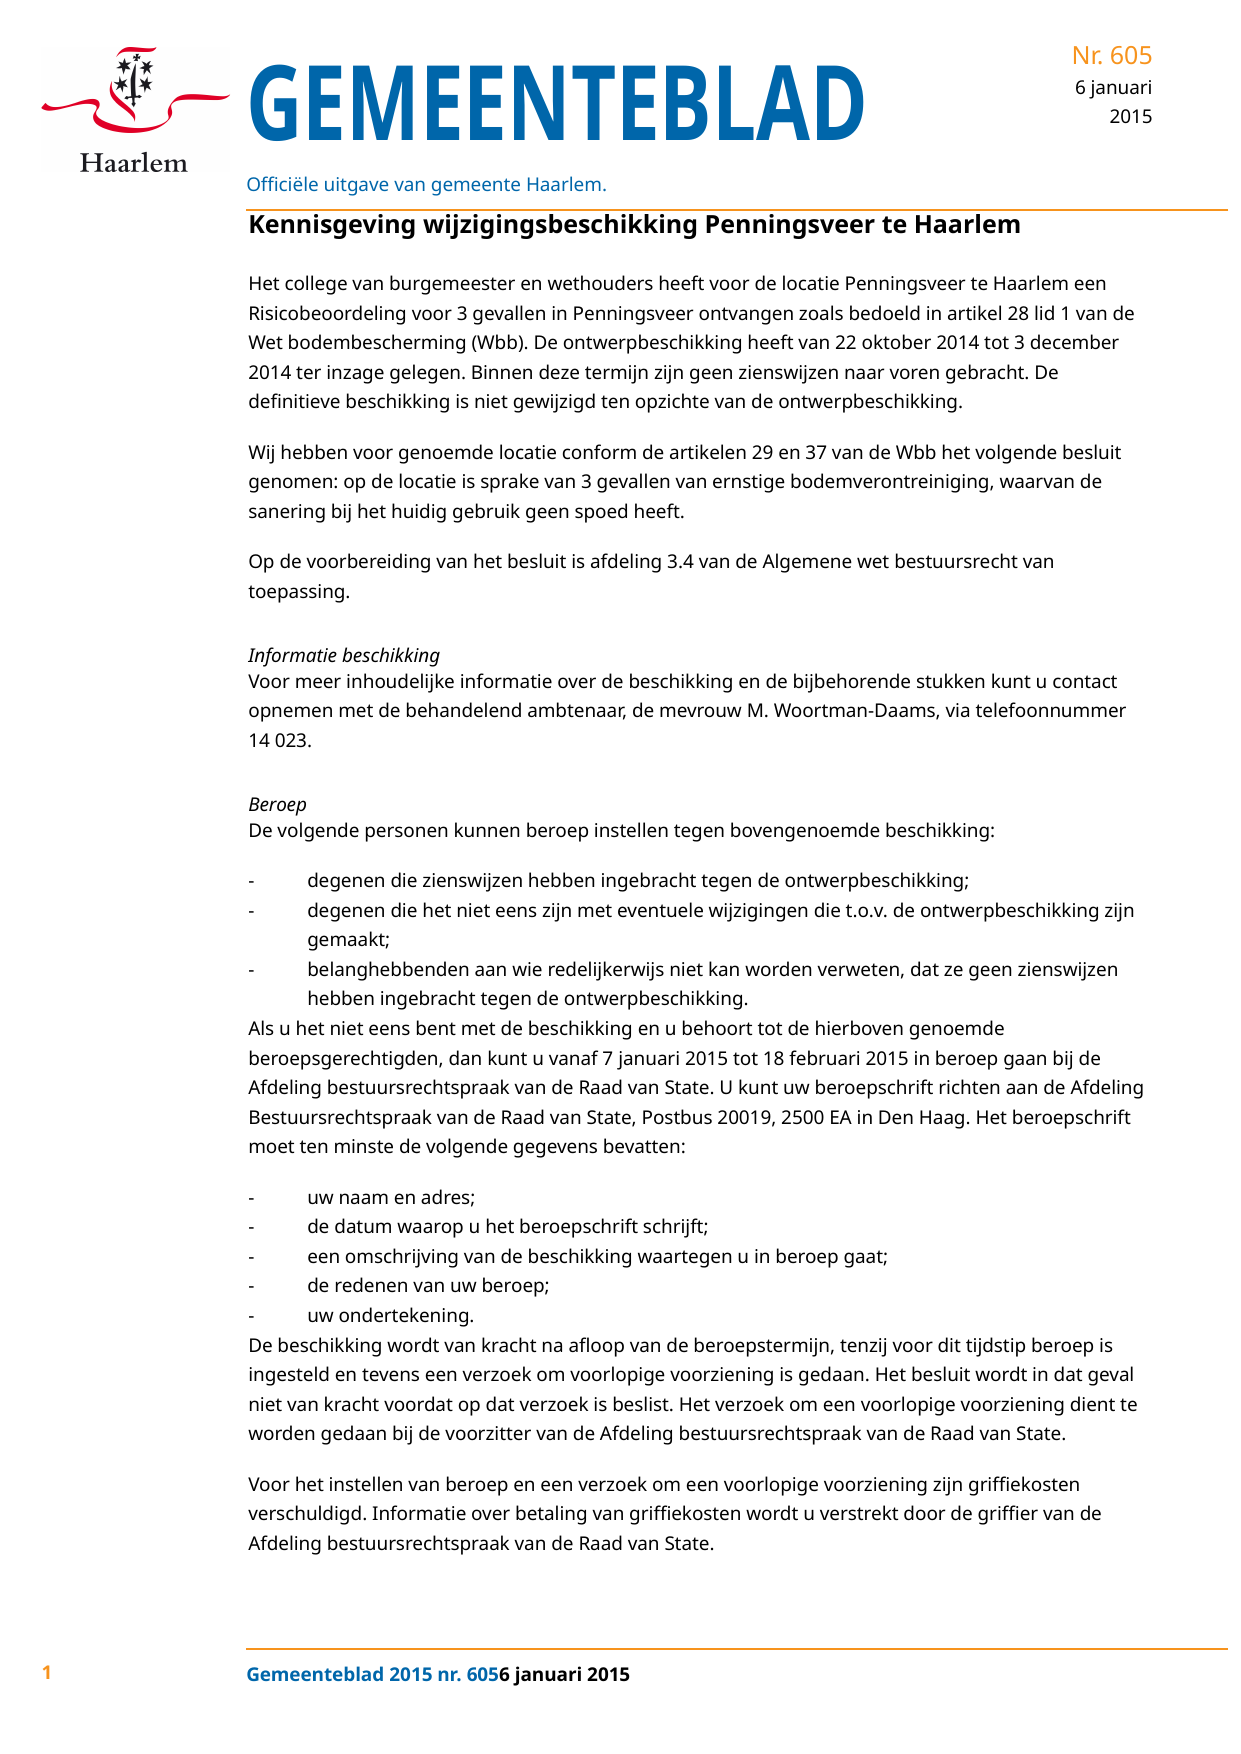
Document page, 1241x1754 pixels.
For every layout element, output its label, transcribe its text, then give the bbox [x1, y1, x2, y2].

list de datum waarop u het beroepschrift schrijft; [248, 1213, 1152, 1239]
picture [41, 47, 231, 172]
text Voor meer inhoudelijke informatie over de beschikking en de bijbehorende stukken kunt u contact opnemen met de behandelend ambtenaar, de mevrouw M. Woortman-Daams, via telefoonnummer 14 023. [248, 668, 1152, 753]
text De volgende personen kunnen beroep instellen tegen bovengenoemde beschikking: [248, 817, 1152, 842]
text Beroep [248, 791, 1152, 817]
list degenen die het niet eens zijn met eventuele wijzigingen die t.o.v. de ontwerpbeschikking zijn gemaakt; [248, 897, 1152, 952]
text Wij hebben voor genoemde locatie conform de artikelen 29 en 37 van de Wbb het volgende besluit genomen: op de locatie is sprake van 3 gevallen van ernstige bodemverontreiniging, waarvan de sanering bij het huidig gebruik geen spoed heeft. [248, 439, 1152, 524]
text Als u het niet eens bent met de beschikking en u behoort tot de hierboven genoemde beroepsgerechtigden, dan kunt u vanaf 7 januari 2015 tot 18 februari 2015 in beroep gaan bij de Afdeling bestuursrechtspraak van de Raad van State. U kunt uw beroepschrift richten aan de Afdeling Bestuursrechtspraak van de Raad van State, Postbus 20019, 2500 EA in Den Haag. Het beroepschrift moet ten minste de volgende gegevens bevatten: [248, 1015, 1152, 1159]
text Op de voorbereiding van het besluit is afdeling 3.4 van de Algemene wet bestuursrecht van toepassing. [248, 549, 1152, 604]
text Voor het instellen van beroep en een verzoek om een voorlopige voorziening zijn griffiekosten verschuldigd. Informatie over betaling van griffiekosten wordt u verstrekt door de griffier van de Afdeling bestuursrechtspraak van de Raad van State. [248, 1471, 1152, 1556]
list degenen die zienswijzen hebben ingebracht tegen de ontwerpbeschikking; [248, 867, 1152, 893]
list een omschrijving van de beschikking waartegen u in beroep gaat; [248, 1243, 1152, 1269]
list uw naam en adres; [248, 1184, 1152, 1209]
list de redenen van uw beroep; [248, 1273, 1152, 1298]
text Het college van burgemeester en wethouders heeft voor de locatie Penningsveer te Haarlem een Risicobeoordeling voor 3 gevallen in Penningsveer ontvangen zoals bedoeld in artikel 28 lid 1 van de Wet bodembescherming (Wbb). De ontwerpbeschikking heeft van 22 oktober 2014 tot 3 december 2014 ter inzage gelegen. Binnen deze termijn zijn geen zienswijzen naar voren gebracht. De definitieve beschikking is niet gewijzigd ten opzichte van de ontwerpbeschikking. [248, 270, 1152, 414]
text Kennisgeving wijzigingsbeschikking Penningsveer te Haarlem [248, 211, 1152, 241]
list uw ondertekening. [248, 1302, 1152, 1328]
text Informatie beschikking [248, 642, 1152, 668]
text De beschikking wordt van kracht na afloop van de beroepstermijn, tenzij voor dit tijdstip beroep is ingesteld en tevens een verzoek om voorlopige voorziening is gedaan. Het besluit wordt in dat geval niet van kracht voordat op dat verzoek is beslist. Het verzoek om een voorlopige voorziening dient te worden gedaan bij de voorzitter van de Afdeling bestuursrechtspraak van de Raad van State. [248, 1332, 1152, 1446]
list belanghebbenden aan wie redelijkerwijs niet kan worden verweten, dat ze geen zienswijzen hebben ingebracht tegen de ontwerpbeschikking. [248, 956, 1152, 1011]
